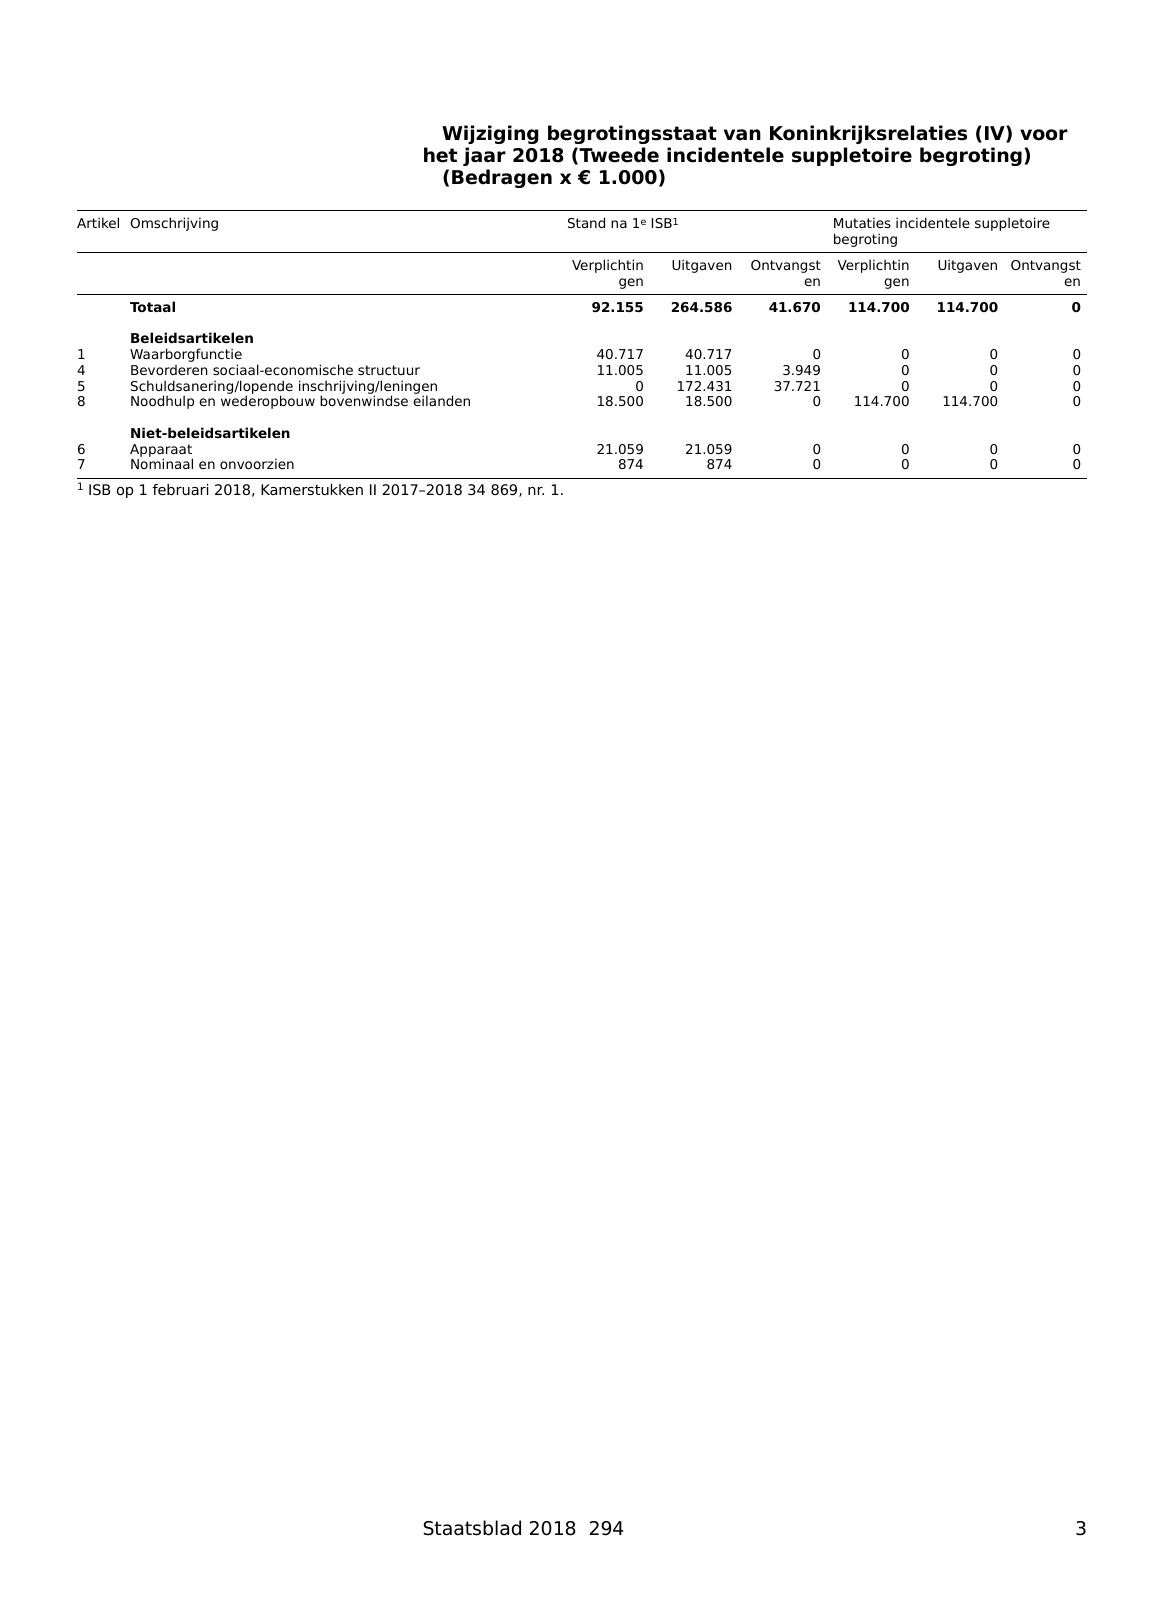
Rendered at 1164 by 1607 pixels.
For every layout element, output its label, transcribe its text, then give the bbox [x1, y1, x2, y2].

table_cell Uitgaven [915, 253, 1004, 294]
table_cell 0 [827, 379, 915, 394]
table_cell [738, 426, 827, 441]
table_cell Apparaat [124, 441, 561, 457]
table_cell [124, 316, 561, 331]
table_cell 114.700 [827, 394, 915, 410]
table_cell 172.431 [650, 379, 738, 394]
table_cell 0 [915, 347, 1004, 363]
table_cell 0 [738, 457, 827, 478]
table_cell 0 [1004, 441, 1087, 457]
table_cell 0 [561, 379, 649, 394]
table_cell Ontvangsten [738, 253, 827, 294]
table_cell 1 [77, 347, 124, 363]
table_cell [650, 331, 738, 347]
table_header Artikel [77, 211, 124, 252]
table_cell Nominaal en onvoorzien [124, 457, 561, 478]
table_cell 0 [915, 379, 1004, 394]
table_cell 21.059 [561, 441, 649, 457]
table_cell [650, 426, 738, 441]
table_cell [650, 410, 738, 426]
table_cell Ontvangsten [1004, 253, 1087, 294]
table_cell [1004, 331, 1087, 347]
table_cell 0 [1004, 363, 1087, 378]
table_cell 874 [650, 457, 738, 478]
table_cell Verplichtingen [561, 253, 649, 294]
table_cell [77, 410, 124, 426]
table_cell [561, 426, 649, 441]
table_cell Uitgaven [650, 253, 738, 294]
table_cell 40.717 [650, 347, 738, 363]
table_cell 92.155 [561, 295, 649, 316]
table_cell 0 [1004, 394, 1087, 410]
table_cell 0 [827, 363, 915, 378]
table_cell 0 [738, 347, 827, 363]
table_cell [1004, 410, 1087, 426]
table_cell 3.949 [738, 363, 827, 378]
table_cell Totaal [124, 295, 561, 316]
table_cell 114.700 [915, 295, 1004, 316]
table_cell 0 [1004, 347, 1087, 363]
table_cell 6 [77, 441, 124, 457]
table_cell 0 [827, 457, 915, 478]
table_cell 41.670 [738, 295, 827, 316]
table_cell [77, 316, 124, 331]
table_cell 114.700 [827, 295, 915, 316]
table_cell 0 [915, 441, 1004, 457]
table_cell 11.005 [650, 363, 738, 378]
text Wijziging begrotingsstaat van Koninkrijksrelaties (IV) voor het jaar 2018 (Tweede incidentele suppletoire begroting) [422, 123, 1087, 167]
table_cell 874 [561, 457, 649, 478]
table_header Mutaties incidentele suppletoire begroting [827, 211, 1087, 252]
table_cell Schuldsanering/lopende inschrijving/leningen [124, 379, 561, 394]
table_cell [561, 410, 649, 426]
table_cell 0 [915, 363, 1004, 378]
table_cell 0 [1004, 295, 1087, 316]
table_cell [650, 316, 738, 331]
table_cell 8 [77, 394, 124, 410]
table_cell 40.717 [561, 347, 649, 363]
table_cell [1004, 316, 1087, 331]
table_cell Verplichtingen [827, 253, 915, 294]
table_cell 18.500 [650, 394, 738, 410]
table_cell Noodhulp en wederopbouw bovenwindse eilanden [124, 394, 561, 410]
table_cell [738, 316, 827, 331]
text (Bedragen x € 1.000) [422, 167, 1087, 188]
table_cell [561, 316, 649, 331]
table_header Stand na 1e ISB1 [561, 211, 827, 252]
table_cell 0 [738, 441, 827, 457]
table_cell 1 ISB op 1 februari 2018, Kamerstukken II 2017–2018 34 869, nr. 1. [77, 479, 1087, 498]
table_cell 264.586 [650, 295, 738, 316]
table_cell [827, 426, 915, 441]
table_cell 0 [738, 394, 827, 410]
table_cell [827, 331, 915, 347]
table_cell 37.721 [738, 379, 827, 394]
table_cell [1004, 426, 1087, 441]
table_cell 0 [827, 347, 915, 363]
table_cell [827, 316, 915, 331]
table_cell [77, 331, 124, 347]
table_cell [124, 410, 561, 426]
table_cell 4 [77, 363, 124, 378]
table_cell [561, 331, 649, 347]
table_cell 5 [77, 379, 124, 394]
table_cell 0 [1004, 379, 1087, 394]
table_cell [915, 410, 1004, 426]
table_cell [77, 426, 124, 441]
table_cell [77, 295, 124, 316]
table_cell Niet-beleidsartikelen [124, 426, 561, 441]
table_header Omschrijving [124, 211, 561, 252]
table_cell 18.500 [561, 394, 649, 410]
table_cell 0 [827, 441, 915, 457]
table_cell [827, 410, 915, 426]
table_cell [738, 410, 827, 426]
table_cell 114.700 [915, 394, 1004, 410]
table_cell [915, 331, 1004, 347]
table_cell [124, 253, 561, 294]
table_cell 21.059 [650, 441, 738, 457]
table_cell [738, 331, 827, 347]
table_cell Beleidsartikelen [124, 331, 561, 347]
table_cell [915, 426, 1004, 441]
table_cell 0 [915, 457, 1004, 478]
table_cell 7 [77, 457, 124, 478]
table_cell [77, 253, 124, 294]
table_cell 0 [1004, 457, 1087, 478]
table_cell Waarborgfunctie [124, 347, 561, 363]
table_cell 11.005 [561, 363, 649, 378]
table_cell [915, 316, 1004, 331]
table_cell Bevorderen sociaal-economische structuur [124, 363, 561, 378]
